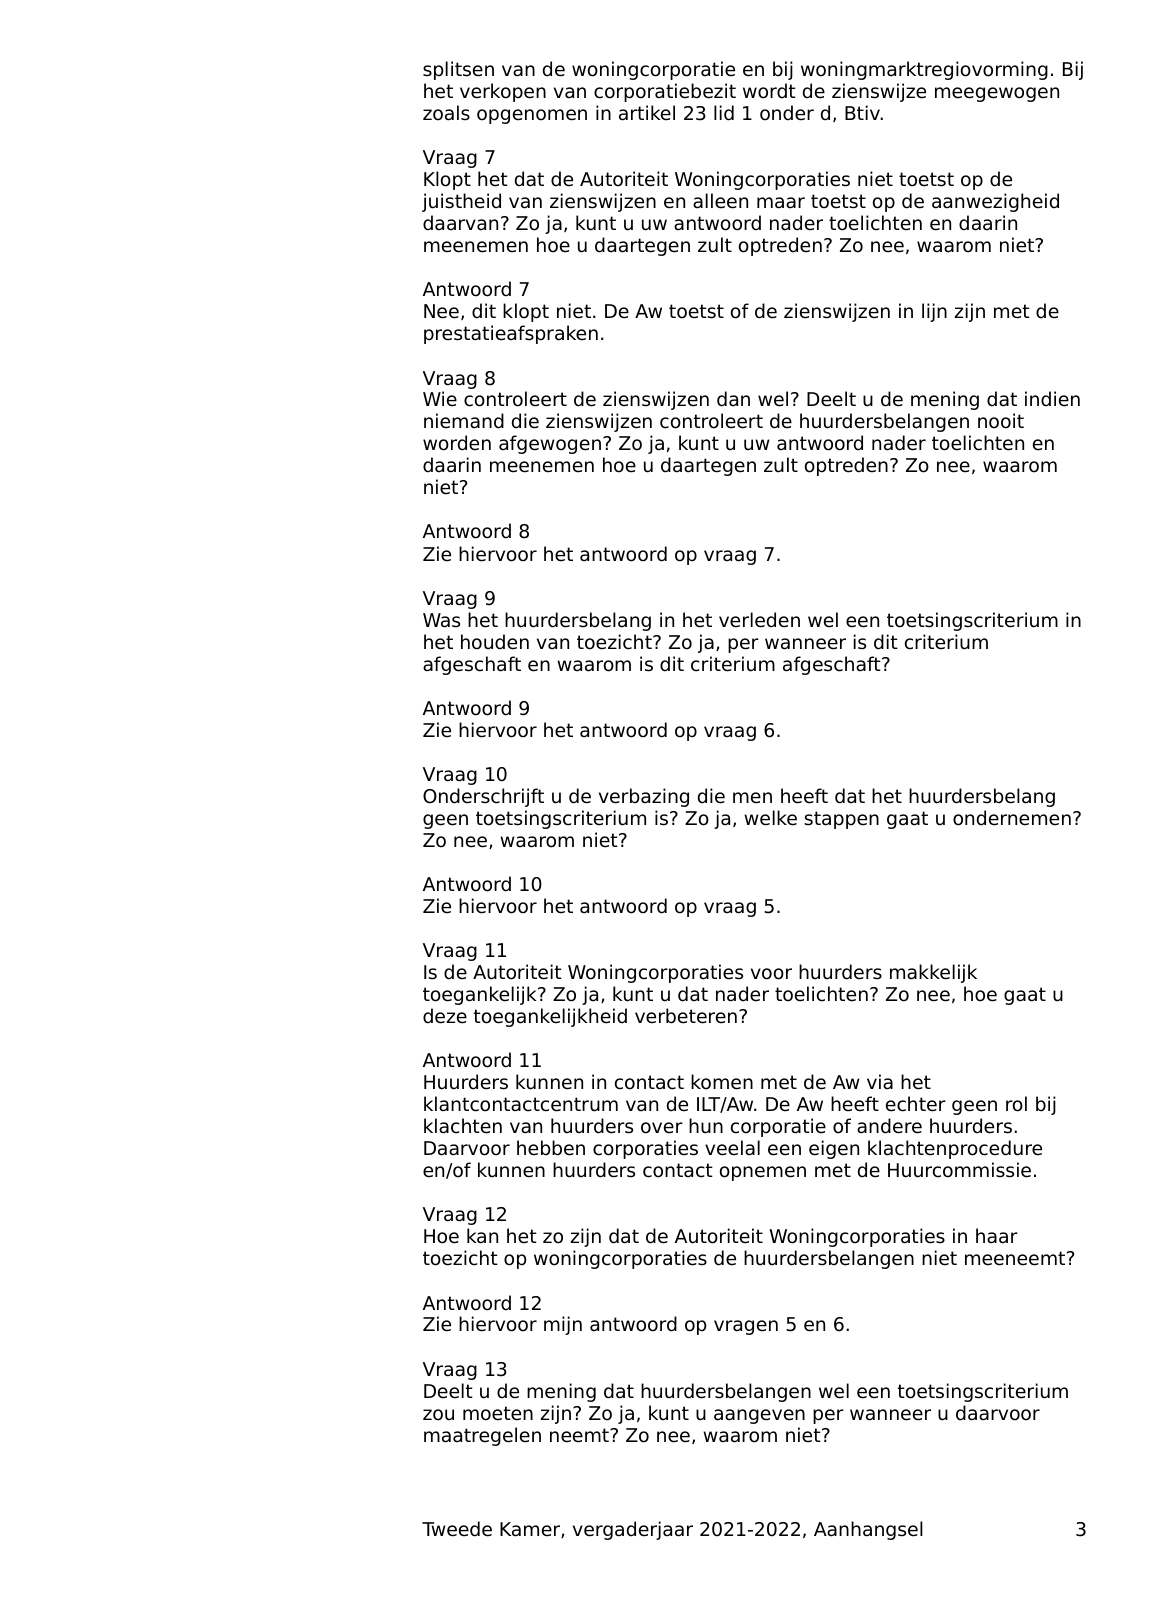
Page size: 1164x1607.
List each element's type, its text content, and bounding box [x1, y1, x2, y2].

text Antwoord 8 [422, 521, 1087, 543]
text Onderschrijft u de verbazing die men heeft dat het huurdersbelang geen toetsingscriterium is? Zo ja, welke stappen gaat u ondernemen? Zo nee, waarom niet? [422, 786, 1087, 852]
text Antwoord 11 [422, 1050, 1087, 1072]
text Antwoord 9 [422, 698, 1087, 720]
text Vraag 13 [422, 1358, 1087, 1381]
text Is de Autoriteit Woningcorporaties voor huurders makkelijk toegankelijk? Zo ja, kunt u dat nader toelichten? Zo nee, hoe gaat u deze toegankelijkheid verbeteren? [422, 962, 1087, 1028]
text Wie controleert de zienswijzen dan wel? Deelt u de mening dat indien niemand die zienswijzen controleert de huurdersbelangen nooit worden afgewogen? Zo ja, kunt u uw antwoord nader toelichten en daarin meenemen hoe u daartegen zult optreden? Zo nee, waarom niet? [422, 389, 1087, 499]
text Zie hiervoor het antwoord op vraag 6. [422, 720, 1087, 742]
text Zie hiervoor het antwoord op vraag 5. [422, 896, 1087, 918]
text Deelt u de mening dat huurdersbelangen wel een toetsingscriterium zou moeten zijn? Zo ja, kunt u aangeven per wanneer u daarvoor maatregelen neemt? Zo nee, waarom niet? [422, 1381, 1087, 1446]
text Klopt het dat de Autoriteit Woningcorporaties niet toetst op de juistheid van zienswijzen en alleen maar toetst op de aanwezigheid daarvan? Zo ja, kunt u uw antwoord nader toelichten en daarin meenemen hoe u daartegen zult optreden? Zo nee, waarom niet? [422, 169, 1087, 257]
text Antwoord 7 [422, 279, 1087, 301]
text Vraag 7 [422, 147, 1087, 169]
text Vraag 11 [422, 940, 1087, 962]
text Huurders kunnen in contact komen met de Aw via het klantcontactcentrum van de ILT/Aw. De Aw heeft echter geen rol bij klachten van huurders over hun corporatie of andere huurders. Daarvoor hebben corporaties veelal een eigen klachtenprocedure en/of kunnen huurders contact opnemen met de Huurcommissie. [422, 1072, 1087, 1182]
text Vraag 10 [422, 764, 1087, 786]
text Nee, dit klopt niet. De Aw toetst of de zienswijzen in lijn zijn met de prestatieafspraken. [422, 301, 1087, 345]
text Antwoord 12 [422, 1292, 1087, 1314]
text Vraag 12 [422, 1204, 1087, 1226]
text Zie hiervoor mijn antwoord op vragen 5 en 6. [422, 1314, 1087, 1336]
text Hoe kan het zo zijn dat de Autoriteit Woningcorporaties in haar toezicht op woningcorporaties de huurdersbelangen niet meeneemt? [422, 1226, 1087, 1270]
text Vraag 8 [422, 367, 1087, 389]
text Vraag 9 [422, 588, 1087, 609]
text Antwoord 10 [422, 874, 1087, 896]
text Zie hiervoor het antwoord op vraag 7. [422, 543, 1087, 565]
text splitsen van de woningcorporatie en bij woningmarktregiovorming. Bij het verkopen van corporatiebezit wordt de zienswijze meegewogen zoals opgenomen in artikel 23 lid 1 onder d, Btiv. [422, 59, 1087, 125]
text Was het huurdersbelang in het verleden wel een toetsingscriterium in het houden van toezicht? Zo ja, per wanneer is dit criterium afgeschaft en waarom is dit criterium afgeschaft? [422, 609, 1087, 676]
